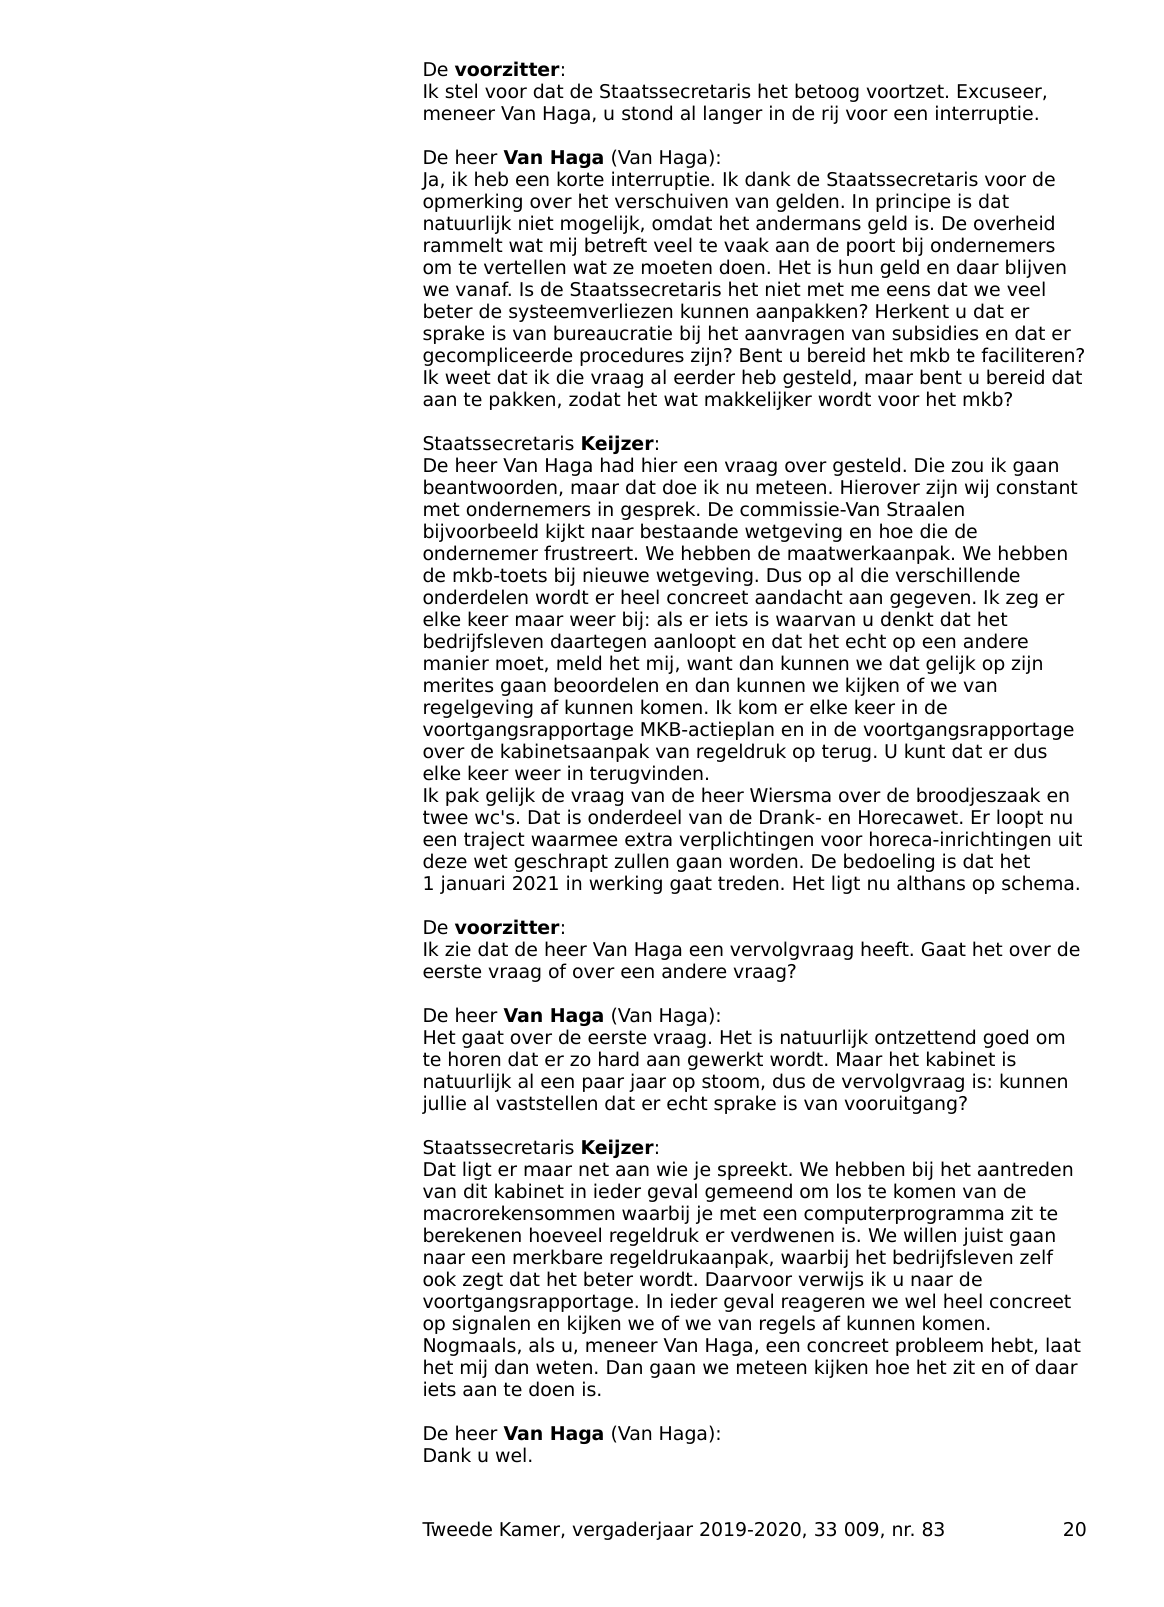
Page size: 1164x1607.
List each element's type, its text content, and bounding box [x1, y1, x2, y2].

text Ja, ik heb een korte interruptie. Ik dank de Staatssecretaris voor de opmerking over het verschuiven van gelden. In principe is dat natuurlijk niet mogelijk, omdat het andermans geld is. De overheid rammelt wat mij betreft veel te vaak aan de poort bij ondernemers om te vertellen wat ze moeten doen. Het is hun geld en daar blijven we vanaf. Is de Staatssecretaris het niet met me eens dat we veel beter de systeemverliezen kunnen aanpakken? Herkent u dat er sprake is van bureaucratie bij het aanvragen van subsidies en dat er gecompliceerde procedures zijn? Bent u bereid het mkb te faciliteren? Ik weet dat ik die vraag al eerder heb gesteld, maar bent u bereid dat aan te pakken, zodat het wat makkelijker wordt voor het mkb? [422, 169, 1087, 411]
text De voorzitter: [422, 59, 1087, 81]
text Dat ligt er maar net aan wie je spreekt. We hebben bij het aantreden van dit kabinet in ieder geval gemeend om los te komen van de macrorekensommen waarbij je met een computerprogramma zit te berekenen hoeveel regeldruk er verdwenen is. We willen juist gaan naar een merkbare regeldrukaanpak, waarbij het bedrijfsleven zelf ook zegt dat het beter wordt. Daarvoor verwijs ik u naar de voortgangsrapportage. In ieder geval reageren we wel heel concreet op signalen en kijken we of we van regels af kunnen komen. Nogmaals, als u, meneer Van Haga, een concreet probleem hebt, laat het mij dan weten. Dan gaan we meteen kijken hoe het zit en of daar iets aan te doen is. [422, 1159, 1087, 1401]
text De heer Van Haga (Van Haga): [422, 1423, 1087, 1445]
text Staatssecretaris Keijzer: [422, 1137, 1087, 1159]
text Het gaat over de eerste vraag. Het is natuurlijk ontzettend goed om te horen dat er zo hard aan gewerkt wordt. Maar het kabinet is natuurlijk al een paar jaar op stoom, dus de vervolgvraag is: kunnen jullie al vaststellen dat er echt sprake is van vooruitgang? [422, 1027, 1087, 1115]
text De heer Van Haga had hier een vraag over gesteld. Die zou ik gaan beantwoorden, maar dat doe ik nu meteen. Hierover zijn wij constant met ondernemers in gesprek. De commissie-Van Straalen bijvoorbeeld kijkt naar bestaande wetgeving en hoe die de ondernemer frustreert. We hebben de maatwerkaanpak. We hebben de mkb-toets bij nieuwe wetgeving. Dus op al die verschillende onderdelen wordt er heel concreet aandacht aan gegeven. Ik zeg er elke keer maar weer bij: als er iets is waarvan u denkt dat het bedrijfsleven daartegen aanloopt en dat het echt op een andere manier moet, meld het mij, want dan kunnen we dat gelijk op zijn merites gaan beoordelen en dan kunnen we kijken of we van regelgeving af kunnen komen. Ik kom er elke keer in de voortgangsrapportage MKB-actieplan en in de voortgangsrapportage over de kabinetsaanpak van regeldruk op terug. U kunt dat er dus elke keer weer in terugvinden. [422, 455, 1087, 785]
text Ik pak gelijk de vraag van de heer Wiersma over de broodjeszaak en twee wc's. Dat is onderdeel van de Drank- en Horecawet. Er loopt nu een traject waarmee extra verplichtingen voor horeca-inrichtingen uit deze wet geschrapt zullen gaan worden. De bedoeling is dat het 1 januari 2021 in werking gaat treden. Het ligt nu althans op schema. [422, 785, 1087, 895]
text Ik stel voor dat de Staatssecretaris het betoog voortzet. Excuseer, meneer Van Haga, u stond al langer in de rij voor een interruptie. [422, 81, 1087, 125]
text Staatssecretaris Keijzer: [422, 433, 1087, 455]
text De heer Van Haga (Van Haga): [422, 147, 1087, 169]
text Dank u wel. [422, 1445, 1087, 1467]
text Ik zie dat de heer Van Haga een vervolgvraag heeft. Gaat het over de eerste vraag of over een andere vraag? [422, 939, 1087, 983]
text De heer Van Haga (Van Haga): [422, 1005, 1087, 1027]
text De voorzitter: [422, 917, 1087, 939]
